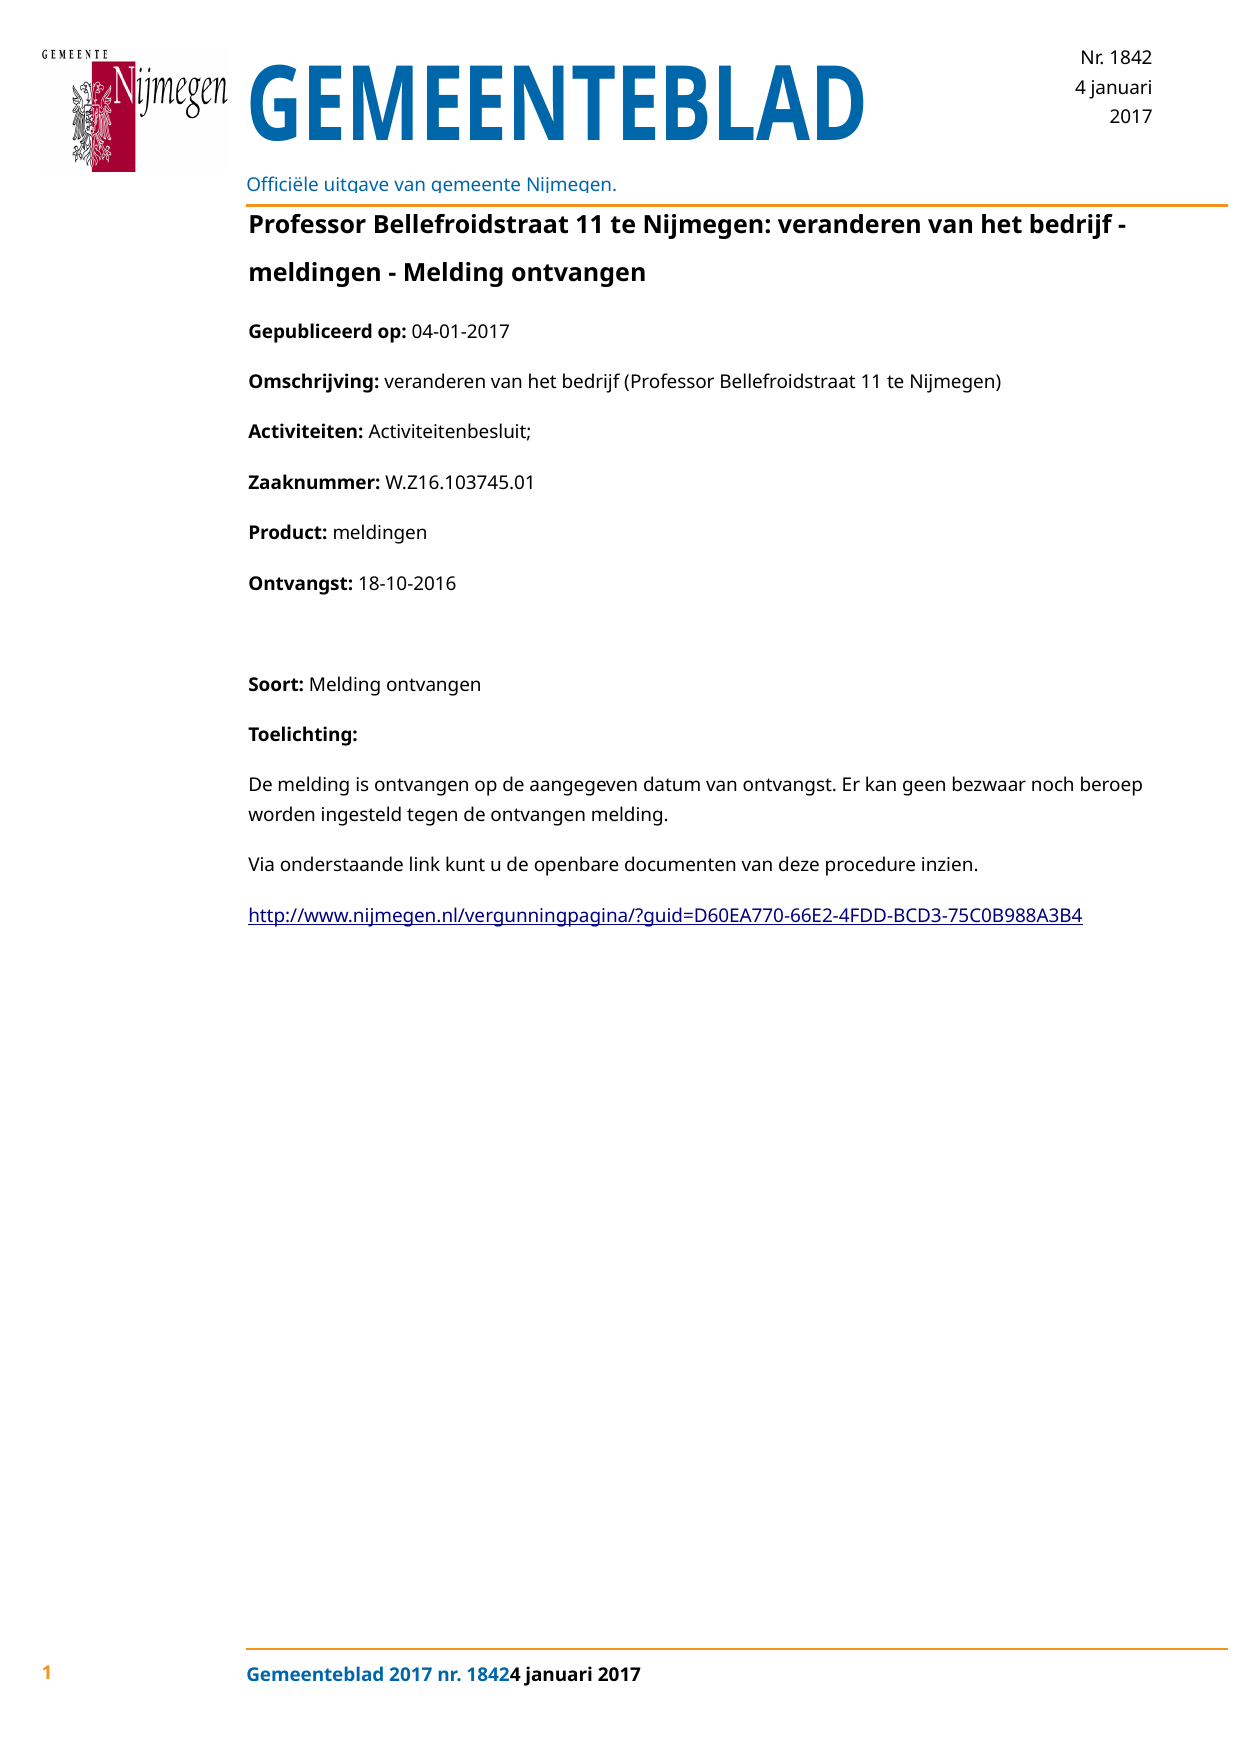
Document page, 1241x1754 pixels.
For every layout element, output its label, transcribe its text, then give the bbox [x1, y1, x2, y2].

text Product: meldingen [248, 519, 1152, 545]
text Zaaknummer: W.Z16.103745.01 [248, 469, 1152, 495]
text Toelichting: [248, 721, 1152, 747]
text Via onderstaande link kunt u de openbare documenten van deze procedure inzien. [248, 852, 1152, 877]
text Professor Bellefroidstraat 11 te Nijmegen: veranderen van het bedrijf - meldingen - Melding ontvangen [248, 207, 1152, 288]
text Omschrijving: veranderen van het bedrijf (Professor Bellefroidstraat 11 te Nijmegen) [248, 368, 1152, 394]
text De melding is ontvangen op de aangegeven datum van ontvangst. Er kan geen bezwaar noch beroep worden ingesteld tegen de ontvangen melding. [248, 772, 1152, 827]
text http://www.nijmegen.nl/vergunningpagina/?guid=D60EA770-66E2-4FDD-BCD3-75C0B988A3B4 [248, 902, 1152, 928]
text Ontvangst: 18-10-2016 [248, 570, 1152, 596]
picture [41, 47, 231, 172]
text Gepubliceerd op: 04-01-2017 [248, 318, 1152, 344]
text Soort: Melding ontvangen [248, 671, 1152, 697]
text Activiteiten: Activiteitenbesluit; [248, 419, 1152, 444]
